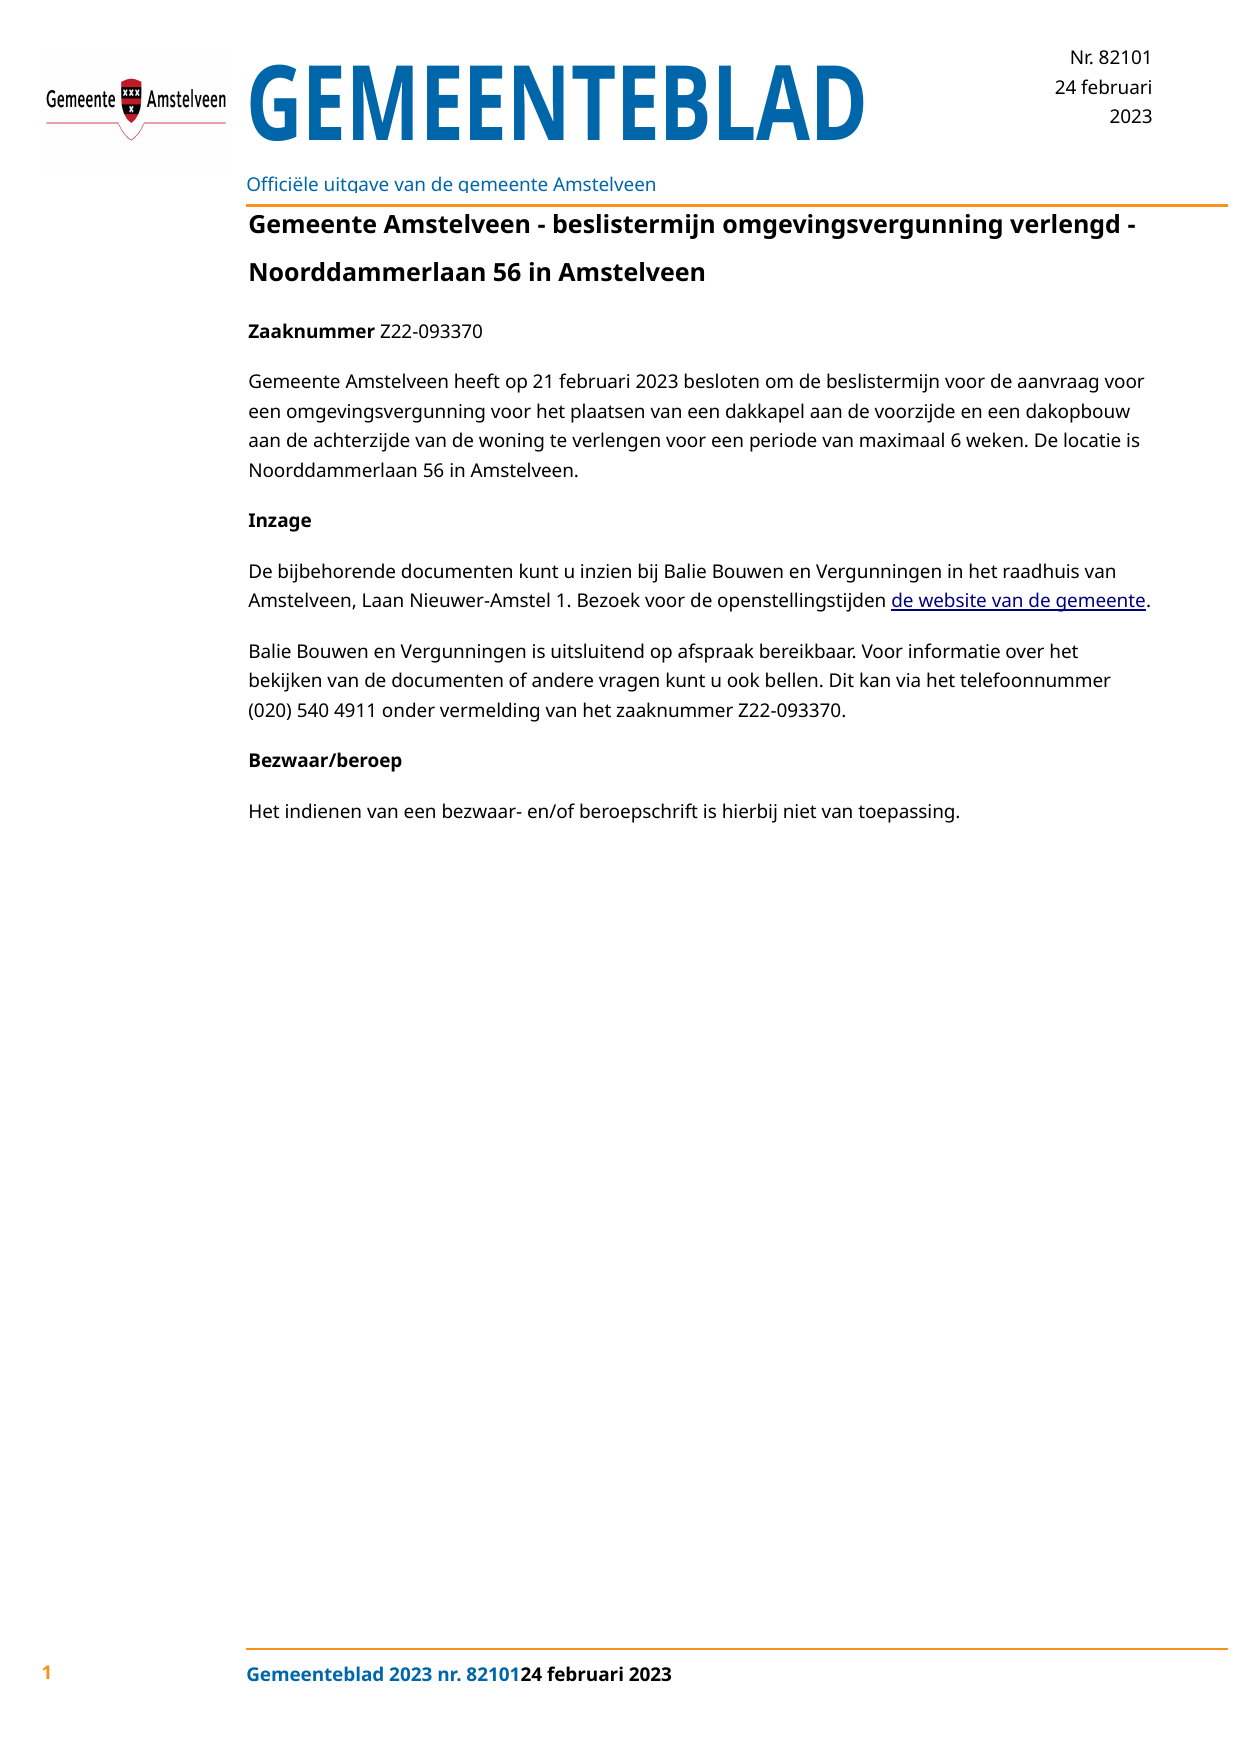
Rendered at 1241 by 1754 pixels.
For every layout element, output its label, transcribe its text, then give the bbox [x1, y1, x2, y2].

text De bijbehorende documenten kunt u inzien bij Balie Bouwen en Vergunningen in het raadhuis van Amstelveen, Laan Nieuwer-Amstel 1. Bezoek voor de openstellingstijden de website van de gemeente. [248, 558, 1152, 613]
text Het indienen van een bezwaar- en/of beroepschrift is hierbij niet van toepassing. [248, 798, 1152, 824]
text Bezwaar/beroep [248, 747, 1152, 773]
text Gemeente Amstelveen - beslistermijn omgevingsvergunning verlengd - Noorddammerlaan 56 in Amstelveen [248, 207, 1152, 288]
text Inzage [248, 507, 1152, 533]
text Balie Bouwen en Vergunningen is uitsluitend op afspraak bereikbaar. Voor informatie over het bekijken van de documenten of andere vragen kunt u ook bellen. Dit kan via het telefoonnummer (020) 540 4911 onder vermelding van het zaaknummer Z22-093370. [248, 638, 1152, 723]
text Gemeente Amstelveen heeft op 21 februari 2023 besloten om de beslistermijn voor de aanvraag voor een omgevingsvergunning voor het plaatsen van een dakkapel aan de voorzijde en een dakopbouw aan de achterzijde van de woning te verlengen voor een periode van maximaal 6 weken. De locatie is Noorddammerlaan 56 in Amstelveen. [248, 368, 1152, 483]
picture [41, 47, 231, 172]
text Zaaknummer Z22-093370 [248, 318, 1152, 344]
